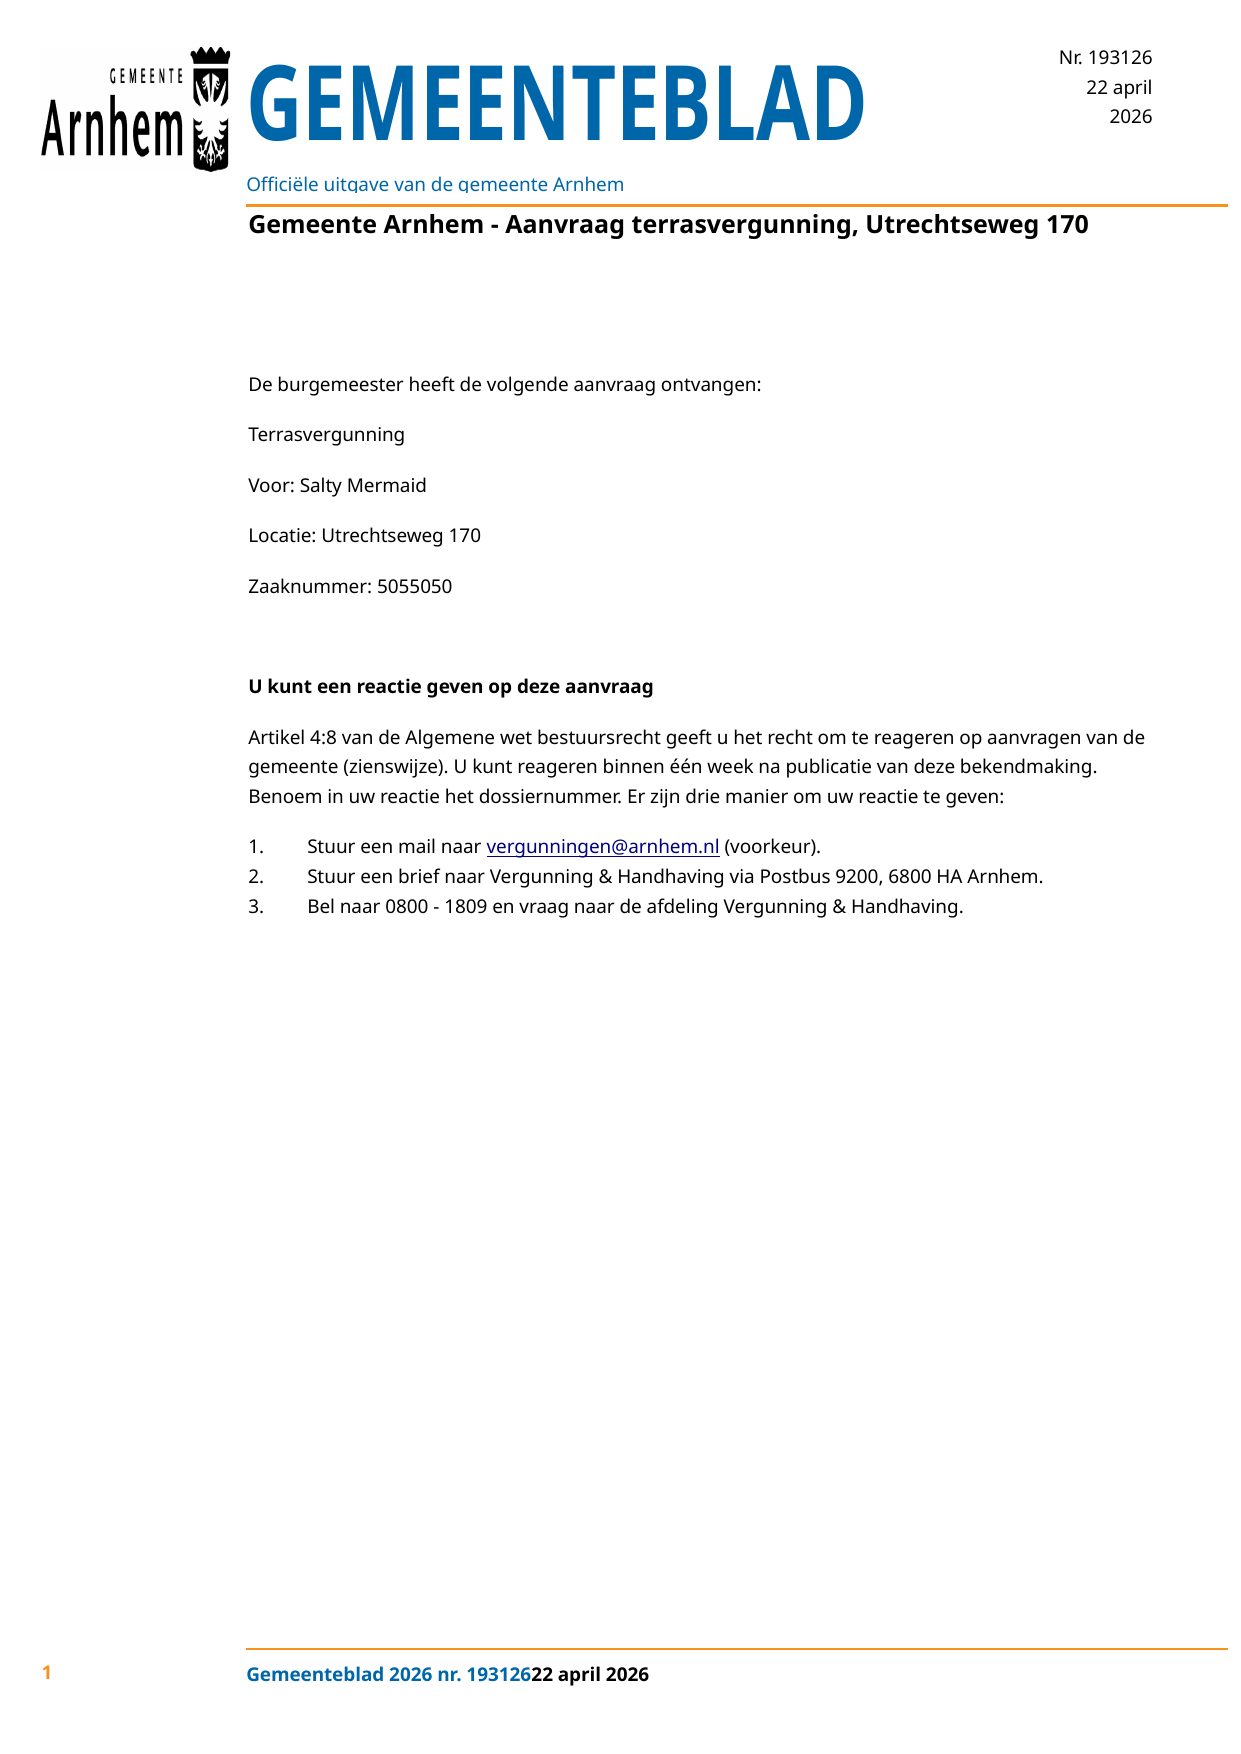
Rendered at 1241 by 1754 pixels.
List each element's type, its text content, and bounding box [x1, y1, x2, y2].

text U kunt een reactie geven op deze aanvraag [248, 674, 1152, 699]
text Gemeente Arnhem - Aanvraag terrasvergunning, Utrechtseweg 170 [248, 207, 1152, 241]
text Terrasvergunning [248, 422, 1152, 447]
list Bel naar 0800 - 1809 en vraag naar de afdeling Vergunning & Handhaving. [248, 893, 1152, 918]
picture [41, 47, 231, 172]
text Locatie: Utrechtseweg 170 [248, 522, 1152, 548]
text Voor: Salty Mermaid [248, 472, 1152, 498]
text De burgemeester heeft de volgende aanvraag ontvangen: [248, 371, 1152, 397]
list Stuur een mail naar vergunningen@arnhem.nl (voorkeur). [248, 834, 1152, 859]
text Zaaknummer: 5055050 [248, 573, 1152, 598]
text Artikel 4:8 van de Algemene wet bestuursrecht geeft u het recht om te reageren op aanvragen van de gemeente (zienswijze). U kunt reageren binnen één week na publicatie van deze bekendmaking. Benoem in uw reactie het dossiernummer. Er zijn drie manier om uw reactie te geven: [248, 724, 1152, 809]
list Stuur een brief naar Vergunning & Handhaving via Postbus 9200, 6800 HA Arnhem. [248, 863, 1152, 889]
